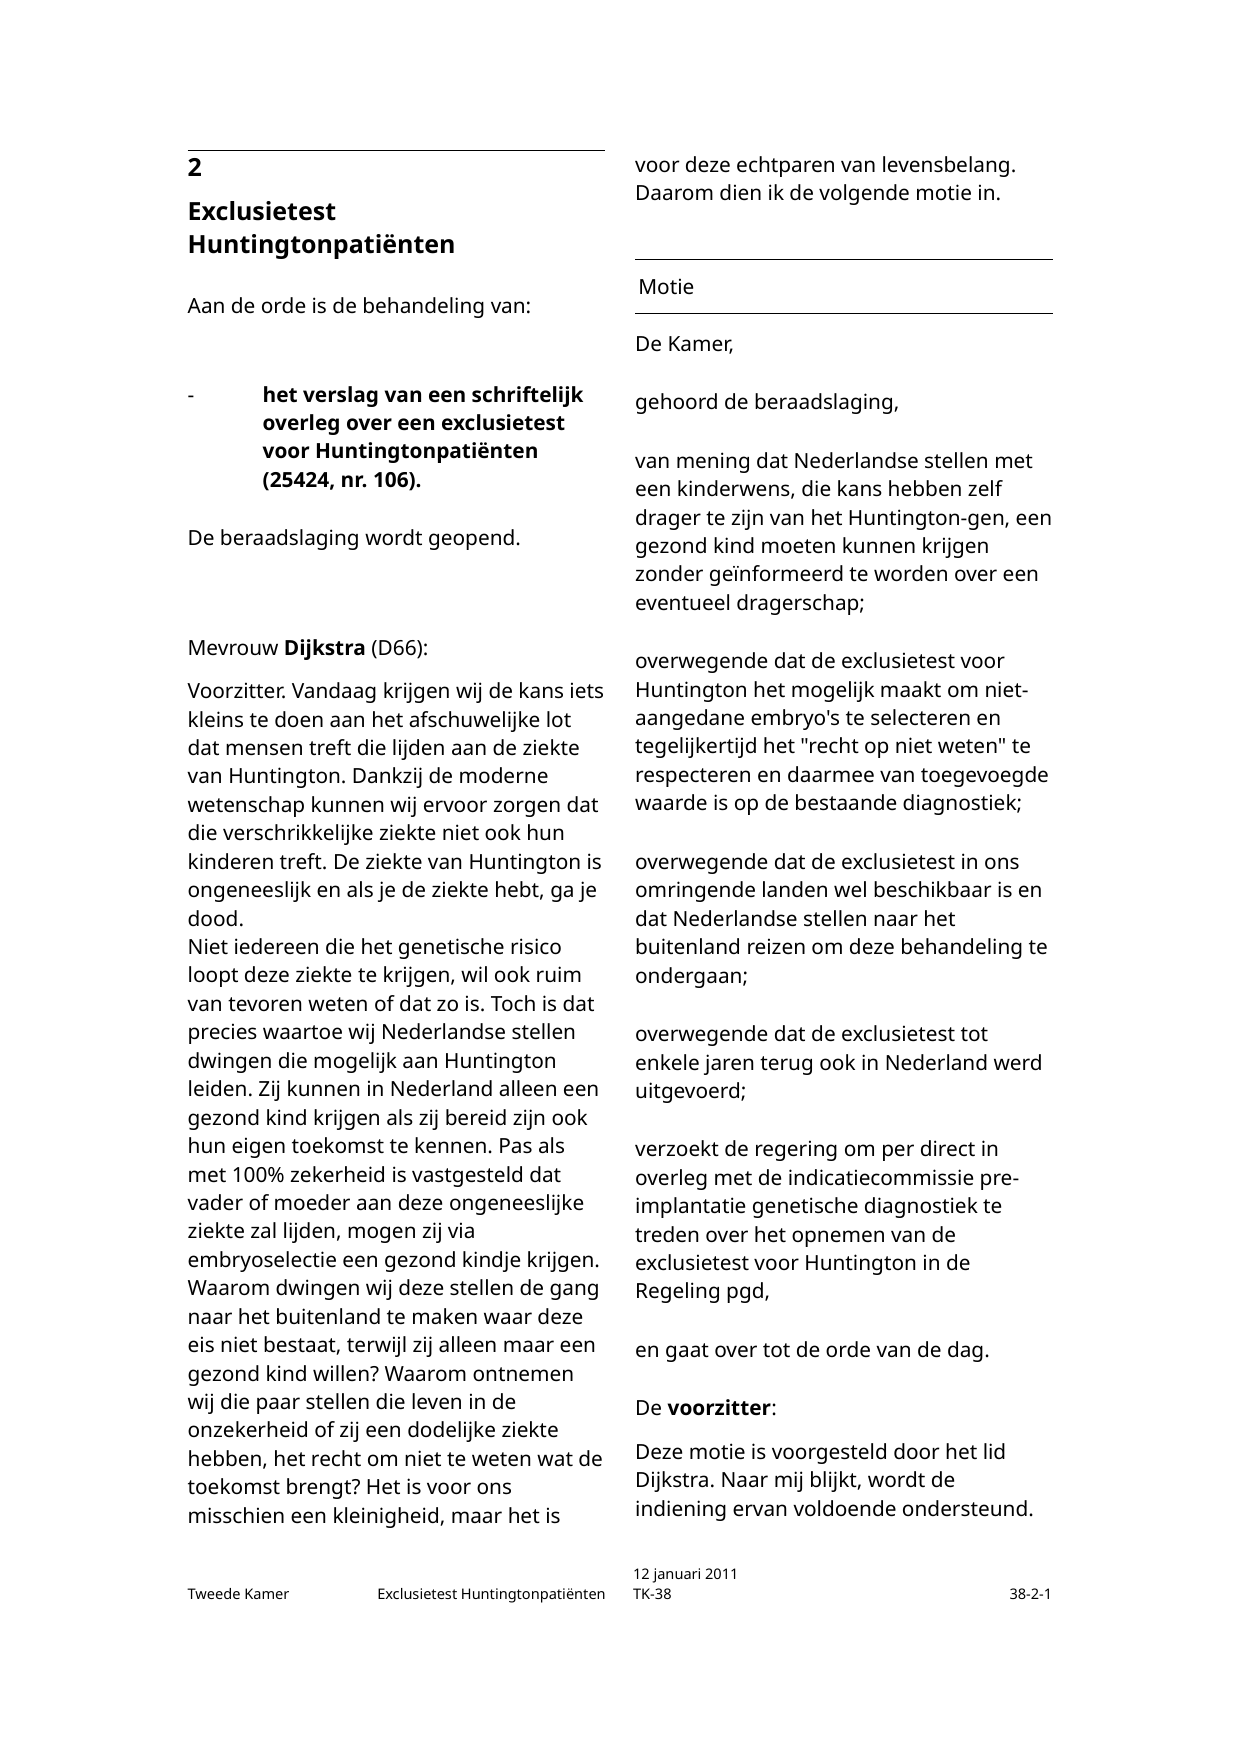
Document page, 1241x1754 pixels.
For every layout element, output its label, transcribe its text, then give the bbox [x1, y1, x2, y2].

text  [187, 582, 605, 610]
text van mening dat Nederlandse stellen met een kinderwens, die kans hebben zelf drager te zijn van het Huntington-gen, een gezond kind moeten kunnen krijgen zonder geïnformeerd te worden over een eventueel dragerschap; [635, 446, 1053, 616]
text overwegende dat de exclusietest tot enkele jaren terug ook in Nederland werd uitgevoerd; [635, 1019, 1053, 1104]
text en gaat over tot de orde van de dag. [635, 1335, 1053, 1363]
list het verslag van een schriftelijk overleg over een exclusietest voor Huntingtonpatiënten (25424, nr. 106). [187, 380, 605, 493]
text De beraadslaging wordt geopend. [187, 523, 605, 552]
subtitle Motie [635, 260, 1053, 313]
text De Kamer, [635, 329, 1053, 357]
text Waarom dwingen wij deze stellen de gang naar het buitenland te maken waar deze eis niet bestaat, terwijl zij alleen maar een gezond kind willen? Waarom ontnemen wij die paar stellen die leven in de onzekerheid of zij een dodelijke ziekte hebben, het recht om niet te weten wat de toekomst brengt? Het is voor ons misschien een kleinigheid, maar het is [187, 1273, 605, 1529]
text overwegende dat de exclusietest in ons omringende landen wel beschikbaar is en dat Nederlandse stellen naar het buitenland reizen om deze behandeling te ondergaan; [635, 847, 1053, 989]
text Aan de orde is de behandeling van: [187, 291, 605, 320]
text Exclusietest Huntingtonpatiënten [187, 193, 605, 261]
text Niet iedereen die het genetische risico loopt deze ziekte te krijgen, wil ook ruim van tevoren weten of dat zo is. Toch is dat precies waartoe wij Nederlandse stellen dwingen die mogelijk aan Huntington leiden. Zij kunnen in Nederland alleen een gezond kind krijgen als zij bereid zijn ook hun eigen toekomst te kennen. Pas als met 100% zekerheid is vastgesteld dat vader of moeder aan deze ongeneeslijke ziekte zal lijden, mogen zij via embryoselectie een gezond kindje krijgen. [187, 932, 605, 1273]
text gehoord de beraadslaging, [635, 387, 1053, 416]
text overwegende dat de exclusietest voor Huntington het mogelijk maakt om niet-aangedane embryo's te selecteren en tegelijkertijd het "recht op niet weten" te respecteren en daarmee van toegevoegde waarde is op de bestaande diagnostiek; [635, 646, 1053, 817]
text 2 [187, 151, 605, 184]
text verzoekt de regering om per direct in overleg met de indicatiecommissie pre-implantatie genetische diagnostiek te treden over het opnemen van de exclusietest voor Huntington in de Regeling pgd, [635, 1134, 1053, 1305]
text Mevrouw Dijkstra (D66): [187, 633, 605, 661]
text Deze motie is voorgesteld door het lid Dijkstra. Naar mij blijkt, wordt de indiening ervan voldoende ondersteund. [635, 1437, 1053, 1522]
text Voorzitter. Vandaag krijgen wij de kans iets kleins te doen aan het afschuwelijke lot dat mensen treft die lijden aan de ziekte van Huntington. Dankzij de moderne wetenschap kunnen wij ervoor zorgen dat die verschrikkelijke ziekte niet ook hun kinderen treft. De ziekte van Huntington is ongeneeslijk en als je de ziekte hebt, ga je dood. [187, 676, 605, 932]
text De voorzitter: [635, 1393, 1053, 1422]
text voor deze echtparen van levensbelang. Daarom dien ik de volgende motie in. [635, 150, 1053, 207]
